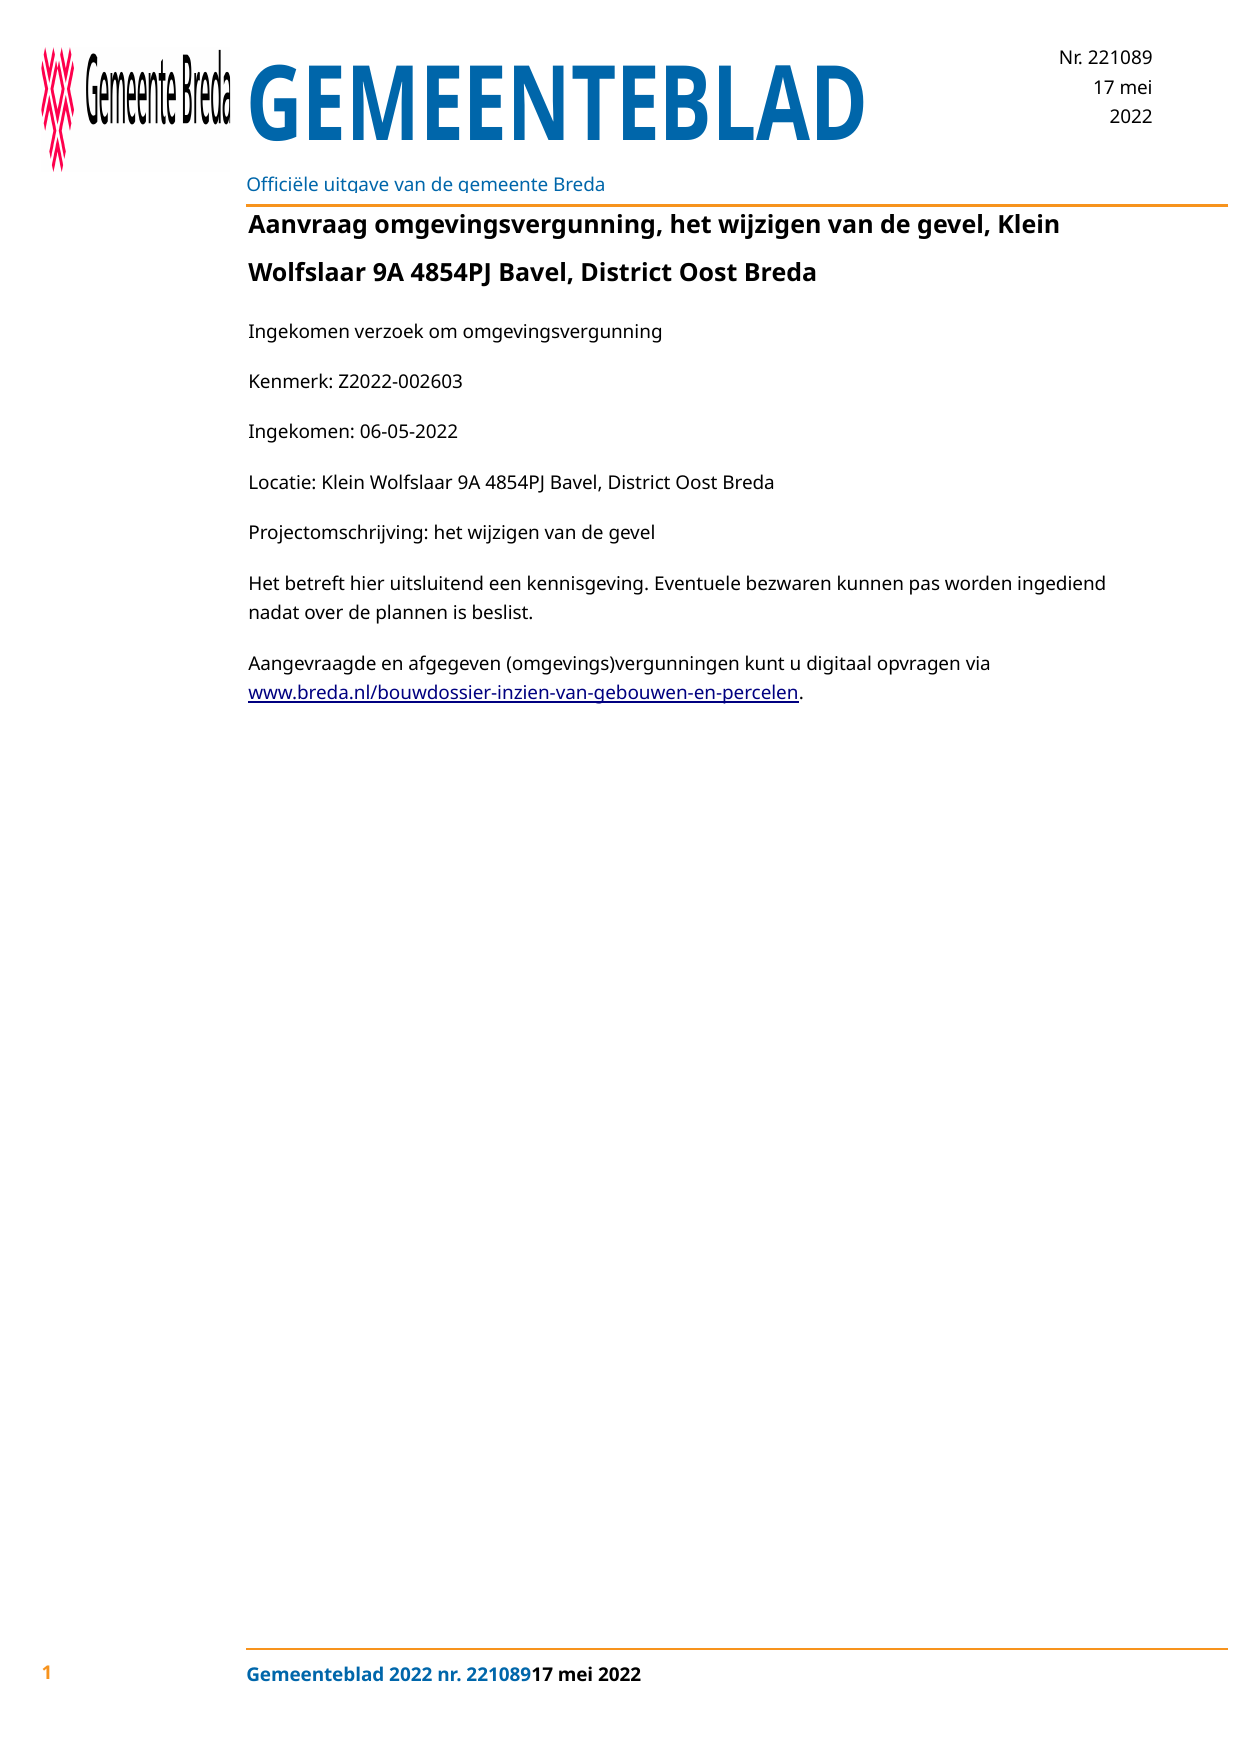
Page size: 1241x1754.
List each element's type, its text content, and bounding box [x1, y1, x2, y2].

picture [41, 47, 231, 172]
text Locatie: Klein Wolfslaar 9A 4854PJ Bavel, District Oost Breda [248, 469, 1152, 495]
text Projectomschrijving: het wijzigen van de gevel [248, 519, 1152, 545]
text Het betreft hier uitsluitend een kennisgeving. Eventuele bezwaren kunnen pas worden ingediend nadat over de plannen is beslist. [248, 570, 1152, 625]
text Ingekomen: 06-05-2022 [248, 419, 1152, 444]
text Aangevraagde en afgegeven (omgevings)vergunningen kunt u digitaal opvragen via www.breda.nl/bouwdossier-inzien-van-gebouwen-en-percelen. [248, 650, 1152, 705]
text Aanvraag omgevingsvergunning, het wijzigen van de gevel, Klein Wolfslaar 9A 4854PJ Bavel, District Oost Breda [248, 207, 1152, 288]
text Kenmerk: Z2022-002603 [248, 368, 1152, 394]
text Ingekomen verzoek om omgevingsvergunning [248, 318, 1152, 344]
